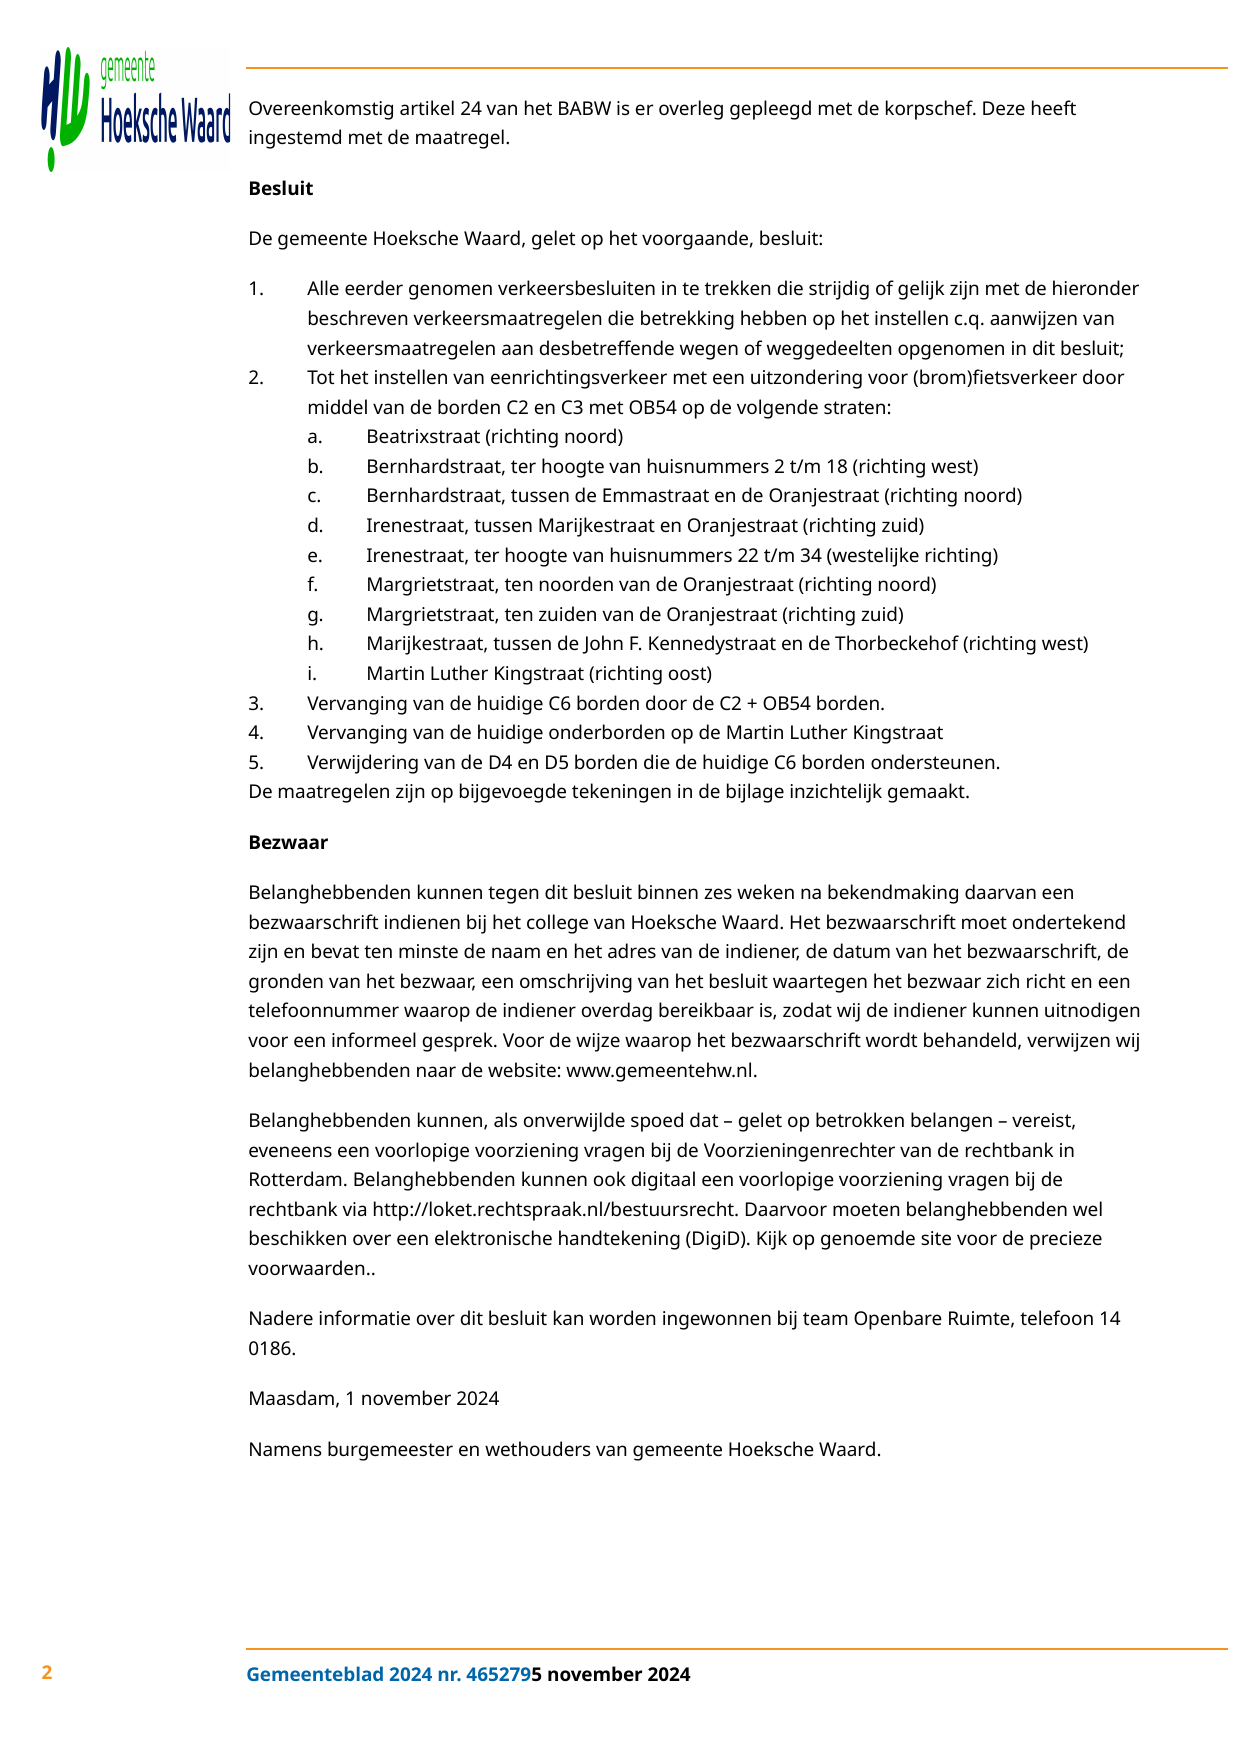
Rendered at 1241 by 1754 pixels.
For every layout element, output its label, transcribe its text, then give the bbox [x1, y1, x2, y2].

list Marijkestraat, tussen de John F. Kennedystraat en de Thorbeckehof (richting west) [307, 631, 1152, 656]
text De maatregelen zijn op bijgevoegde tekeningen in de bijlage inzichtelijk gemaakt. [248, 778, 1152, 804]
list Margrietstraat, ten zuiden van de Oranjestraat (richting zuid) [307, 601, 1152, 627]
list Beatrixstraat (richting noord) [307, 423, 1152, 449]
list Irenestraat, tussen Marijkestraat en Oranjestraat (richting zuid) [307, 512, 1152, 538]
list Martin Luther Kingstraat (richting oost) [307, 660, 1152, 686]
text Belanghebbenden kunnen tegen dit besluit binnen zes weken na bekendmaking daarvan een bezwaarschrift indienen bij het college van Hoeksche Waard. Het bezwaarschrift moet ondertekend zijn en bevat ten minste de naam en het adres van de indiener, de datum van het bezwaarschrift, de gronden van het bezwaar, een omschrijving van het besluit waartegen het bezwaar zich richt en een telefoonnummer waarop de indiener overdag bereikbaar is, zodat wij de indiener kunnen uitnodigen voor een informeel gesprek. Voor de wijze waarop het bezwaarschrift wordt behandeld, verwijzen wij belanghebbenden naar de website: www.gemeentehw.nl. [248, 879, 1152, 1083]
list Vervanging van de huidige onderborden op de Martin Luther Kingstraat [248, 719, 1152, 745]
text Besluit [248, 175, 1152, 201]
list Alle eerder genomen verkeersbesluiten in te trekken die strijdig of gelijk zijn met de hieronder beschreven verkeersmaatregelen die betrekking hebben op het instellen c.q. aanwijzen van verkeersmaatregelen aan desbetreffende wegen of weggedeelten opgenomen in dit besluit; [248, 276, 1152, 361]
text Namens burgemeester en wethouders van gemeente Hoeksche Waard. [248, 1436, 1152, 1462]
text Nadere informatie over dit besluit kan worden ingewonnen bij team Openbare Ruimte, telefoon 14 0186. [248, 1306, 1152, 1361]
text Overeenkomstig artikel 24 van het BABW is er overleg gepleegd met de korpschef. Deze heeft ingestemd met de maatregel. [248, 95, 1152, 150]
picture [41, 47, 231, 172]
list Bernhardstraat, tussen de Emmastraat en de Oranjestraat (richting noord) [307, 483, 1152, 508]
text Bezwaar [248, 829, 1152, 855]
text Maasdam, 1 november 2024 [248, 1386, 1152, 1411]
list Margrietstraat, ten noorden van de Oranjestraat (richting noord) [307, 571, 1152, 597]
text Belanghebbenden kunnen, als onverwijlde spoed dat – gelet op betrokken belangen – vereist, eveneens een voorlopige voorziening vragen bij de Voorzieningenrechter van de rechtbank in Rotterdam. Belanghebbenden kunnen ook digitaal een voorlopige voorziening vragen bij de rechtbank via http://loket.rechtspraak.nl/bestuursrecht. Daarvoor moeten belanghebbenden wel beschikken over een elektronische handtekening (DigiD). Kijk op genoemde site voor de precieze voorwaarden.. [248, 1107, 1152, 1281]
list Vervanging van de huidige C6 borden door de C2 + OB54 borden. [248, 690, 1152, 716]
list Irenestraat, ter hoogte van huisnummers 22 t/m 34 (westelijke richting) [307, 542, 1152, 568]
list Bernhardstraat, ter hoogte van huisnummers 2 t/m 18 (richting west) [307, 453, 1152, 479]
list Tot het instellen van eenrichtingsverkeer met een uitzondering voor (brom)fietsverkeer door middel van de borden C2 en C3 met OB54 op de volgende straten: [248, 364, 1152, 420]
list Verwijdering van de D4 en D5 borden die de huidige C6 borden ondersteunen. [248, 749, 1152, 775]
text De gemeente Hoeksche Waard, gelet op het voorgaande, besluit: [248, 225, 1152, 251]
